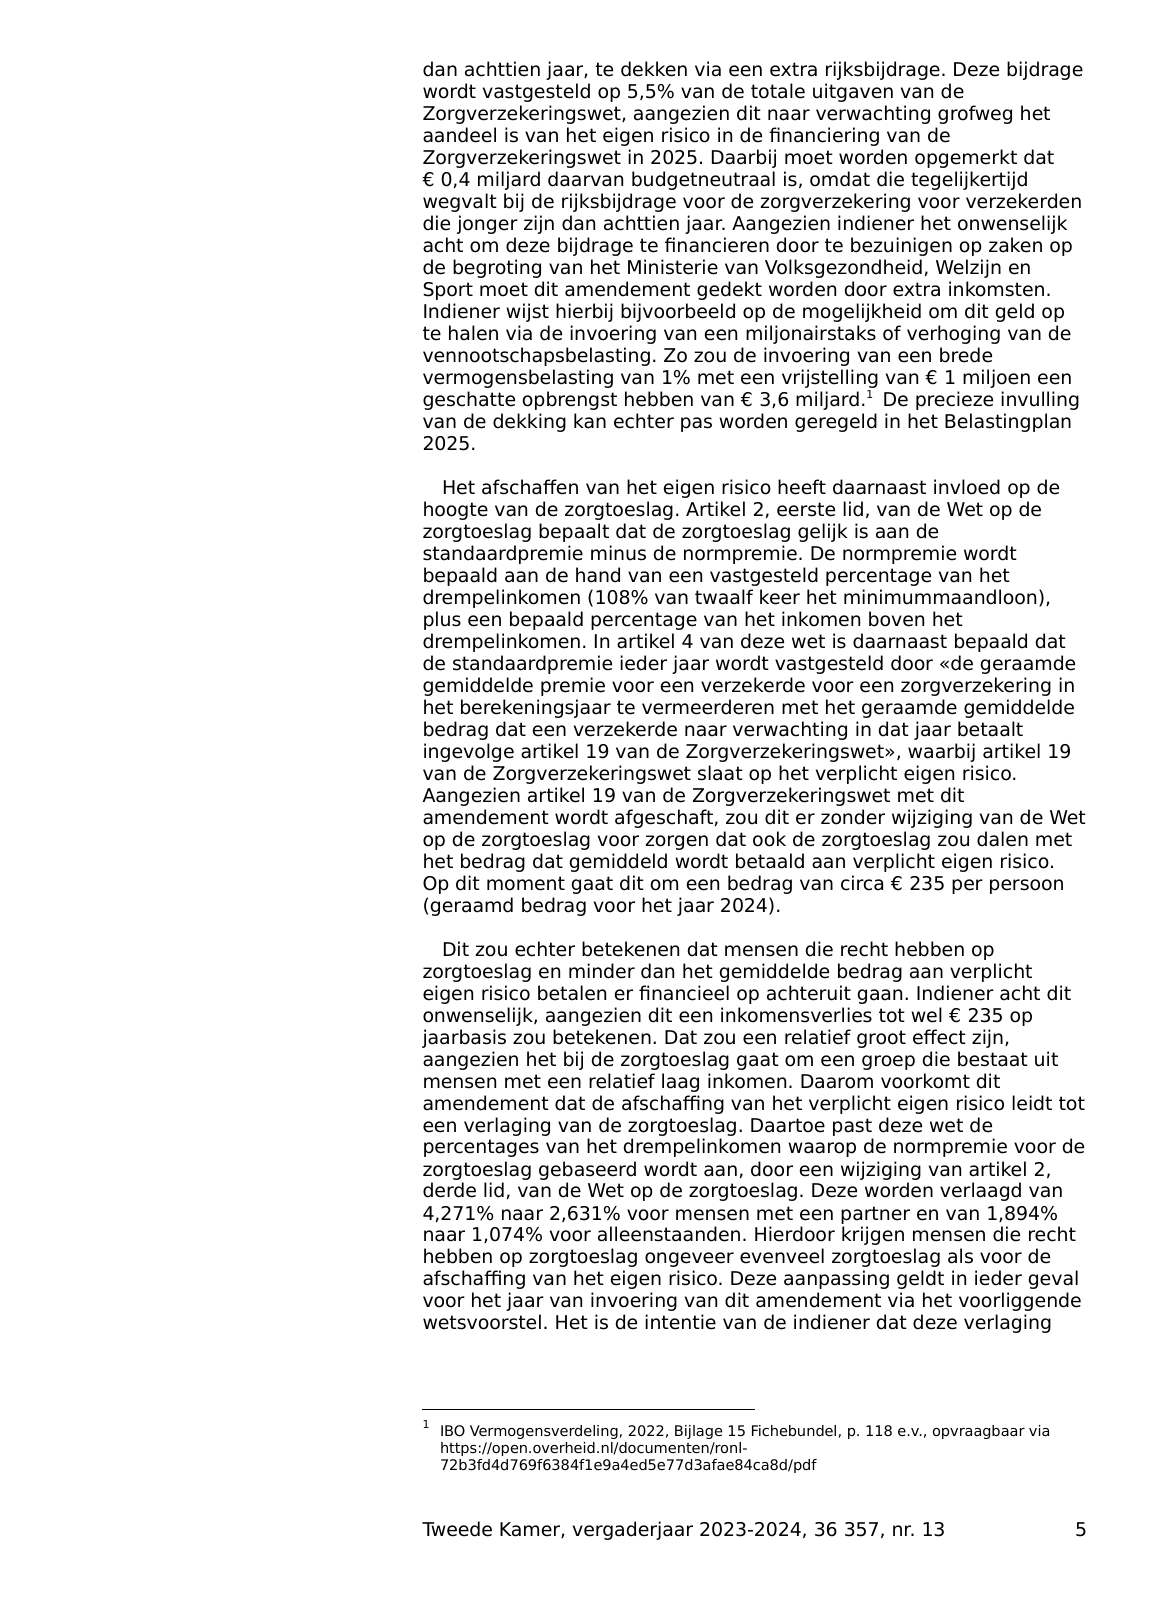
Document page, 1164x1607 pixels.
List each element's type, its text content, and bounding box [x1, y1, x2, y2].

text dan achttien jaar, te dekken via een extra rijksbijdrage. Deze bijdrage wordt vastgesteld op 5,5% van de totale uitgaven van de Zorgverzekeringswet, aangezien dit naar verwachting grofweg het aandeel is van het eigen risico in de financiering van de Zorgverzekeringswet in 2025. Daarbij moet worden opgemerkt dat € 0,4 miljard daarvan budgetneutraal is, omdat die tegelijkertijd wegvalt bij de rijksbijdrage voor de zorgverzekering voor verzekerden die jonger zijn dan achttien jaar. Aangezien indiener het onwenselijk acht om deze bijdrage te financieren door te bezuinigen op zaken op de begroting van het Ministerie van Volksgezondheid, Welzijn en Sport moet dit amendement gedekt worden door extra inkomsten. Indiener wijst hierbij bijvoorbeeld op de mogelijkheid om dit geld op te halen via de invoering van een miljonairstaks of verhoging van de vennootschapsbelasting. Zo zou de invoering van een brede vermogensbelasting van 1% met een vrijstelling van € 1 miljoen een geschatte opbrengst hebben van € 3,6 miljard. De precieze invulling van de dekking kan echter pas worden geregeld in het Belastingplan 2025. [422, 59, 1087, 455]
text IBO Vermogensverdeling, 2022, Bijlage 15 Fichebundel, p. 118 e.v., opvraagbaar via https://open.overheid.nl/documenten/ronl-72b3fd4d769f6384f1e9a4ed5e77d3afae84ca8d/pdf [422, 1418, 1087, 1474]
text Dit zou echter betekenen dat mensen die recht hebben op zorgtoeslag en minder dan het gemiddelde bedrag aan verplicht eigen risico betalen er financieel op achteruit gaan. Indiener acht dit onwenselijk, aangezien dit een inkomensverlies tot wel € 235 op jaarbasis zou betekenen. Dat zou een relatief groot effect zijn, aangezien het bij de zorgtoeslag gaat om een groep die bestaat uit mensen met een relatief laag inkomen. Daarom voorkomt dit amendement dat de afschaffing van het verplicht eigen risico leidt tot een verlaging van de zorgtoeslag. Daartoe past deze wet de percentages van het drempelinkomen waarop de normpremie voor de zorgtoeslag gebaseerd wordt aan, door een wijziging van artikel 2, derde lid, van de Wet op de zorgtoeslag. Deze worden verlaagd van 4,271% naar 2,631% voor mensen met een partner en van 1,894% naar 1,074% voor alleenstaanden. Hierdoor krijgen mensen die recht hebben op zorgtoeslag ongeveer evenveel zorgtoeslag als voor de afschaffing van het eigen risico. Deze aanpassing geldt in ieder geval voor het jaar van invoering van dit amendement via het voorliggende wetsvoorstel. Het is de intentie van de indiener dat deze verlaging [422, 939, 1087, 1334]
text Het afschaffen van het eigen risico heeft daarnaast invloed op de hoogte van de zorgtoeslag. Artikel 2, eerste lid, van de Wet op de zorgtoeslag bepaalt dat de zorgtoeslag gelijk is aan de standaardpremie minus de normpremie. De normpremie wordt bepaald aan de hand van een vastgesteld percentage van het drempelinkomen (108% van twaalf keer het minimummaandloon), plus een bepaald percentage van het inkomen boven het drempelinkomen. In artikel 4 van deze wet is daarnaast bepaald dat de standaardpremie ieder jaar wordt vastgesteld door «de geraamde gemiddelde premie voor een verzekerde voor een zorgverzekering in het berekeningsjaar te vermeerderen met het geraamde gemiddelde bedrag dat een verzekerde naar verwachting in dat jaar betaalt ingevolge artikel 19 van de Zorgverzekeringswet», waarbij artikel 19 van de Zorgverzekeringswet slaat op het verplicht eigen risico. Aangezien artikel 19 van de Zorgverzekeringswet met dit amendement wordt afgeschaft, zou dit er zonder wijziging van de Wet op de zorgtoeslag voor zorgen dat ook de zorgtoeslag zou dalen met het bedrag dat gemiddeld wordt betaald aan verplicht eigen risico. Op dit moment gaat dit om een bedrag van circa € 235 per persoon (geraamd bedrag voor het jaar 2024). [422, 477, 1087, 916]
